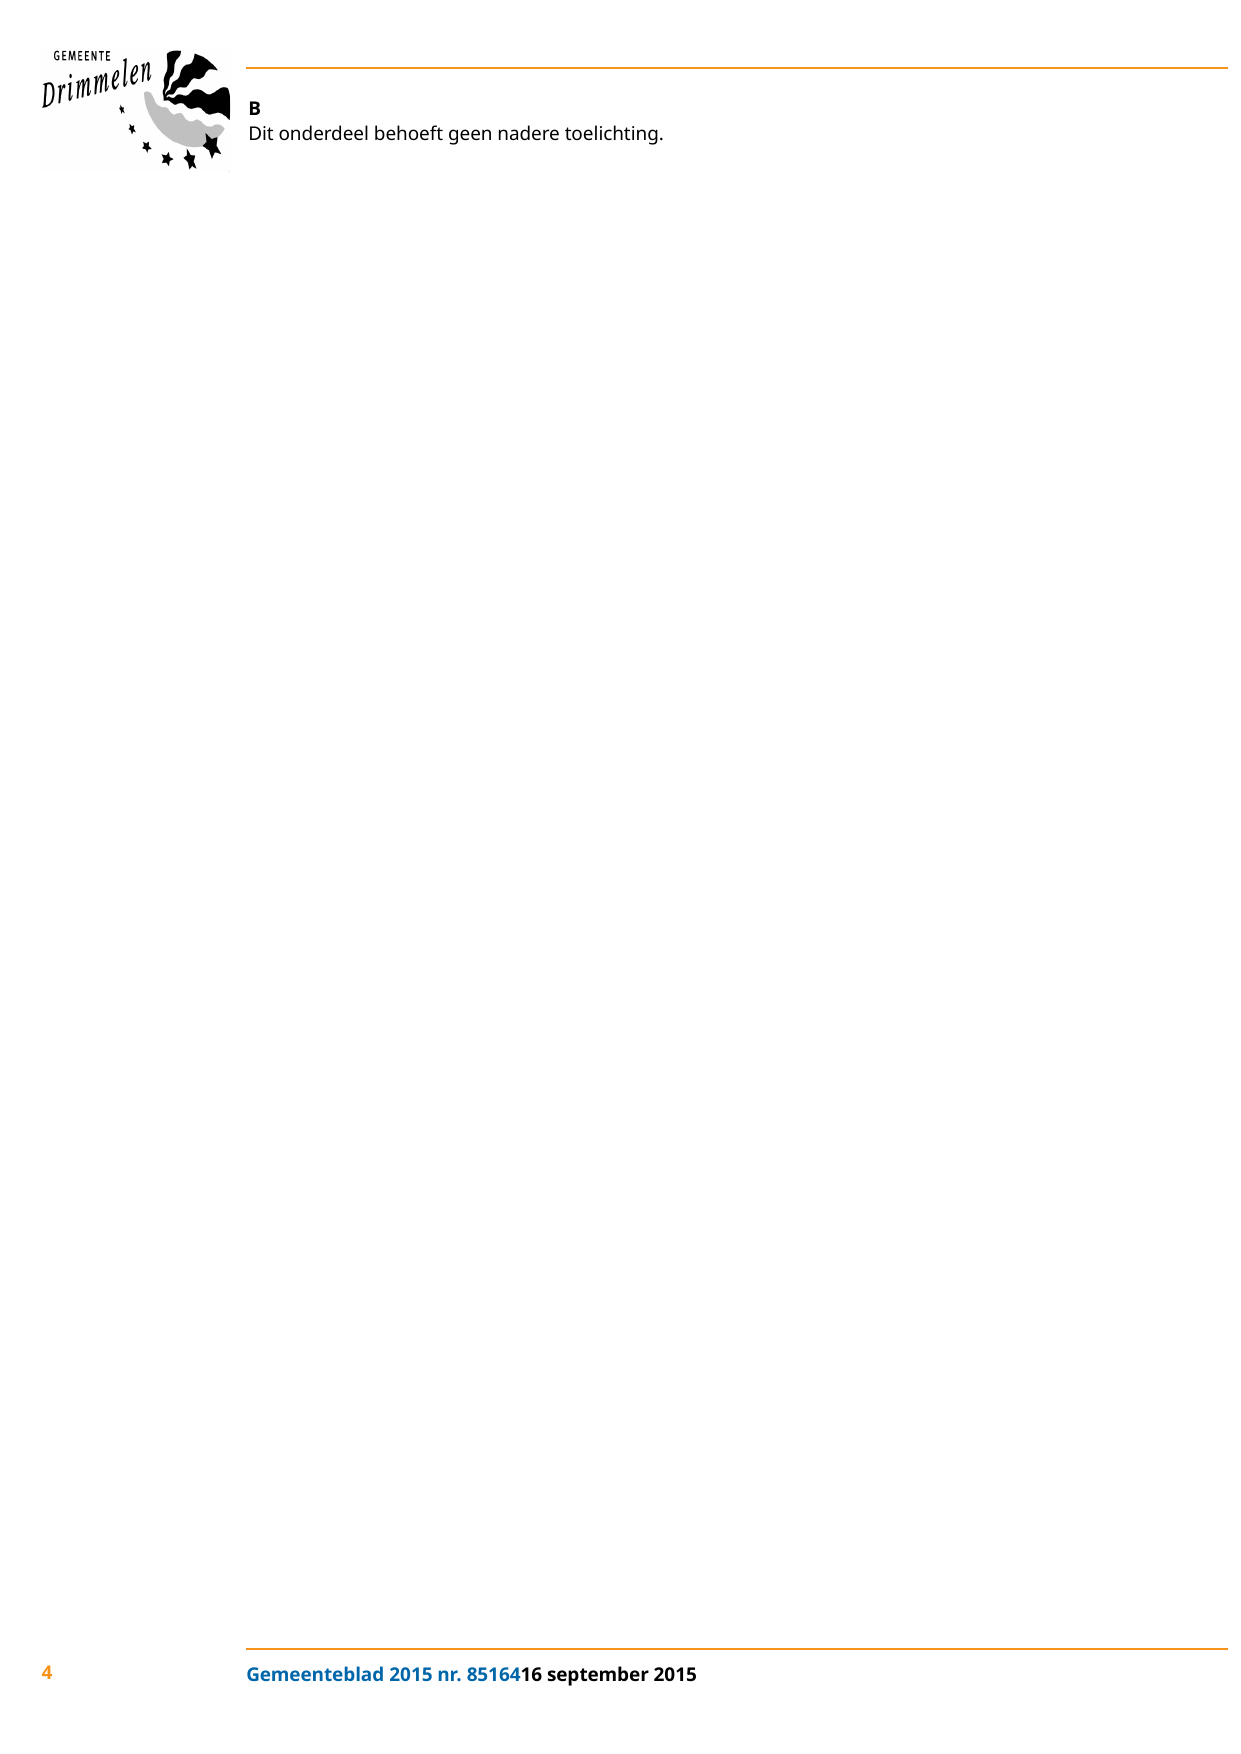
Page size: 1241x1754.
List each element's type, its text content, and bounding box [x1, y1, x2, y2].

text Dit onderdeel behoeft geen nadere toelichting. [248, 121, 1152, 146]
picture [41, 47, 231, 172]
text B [248, 95, 1152, 121]
